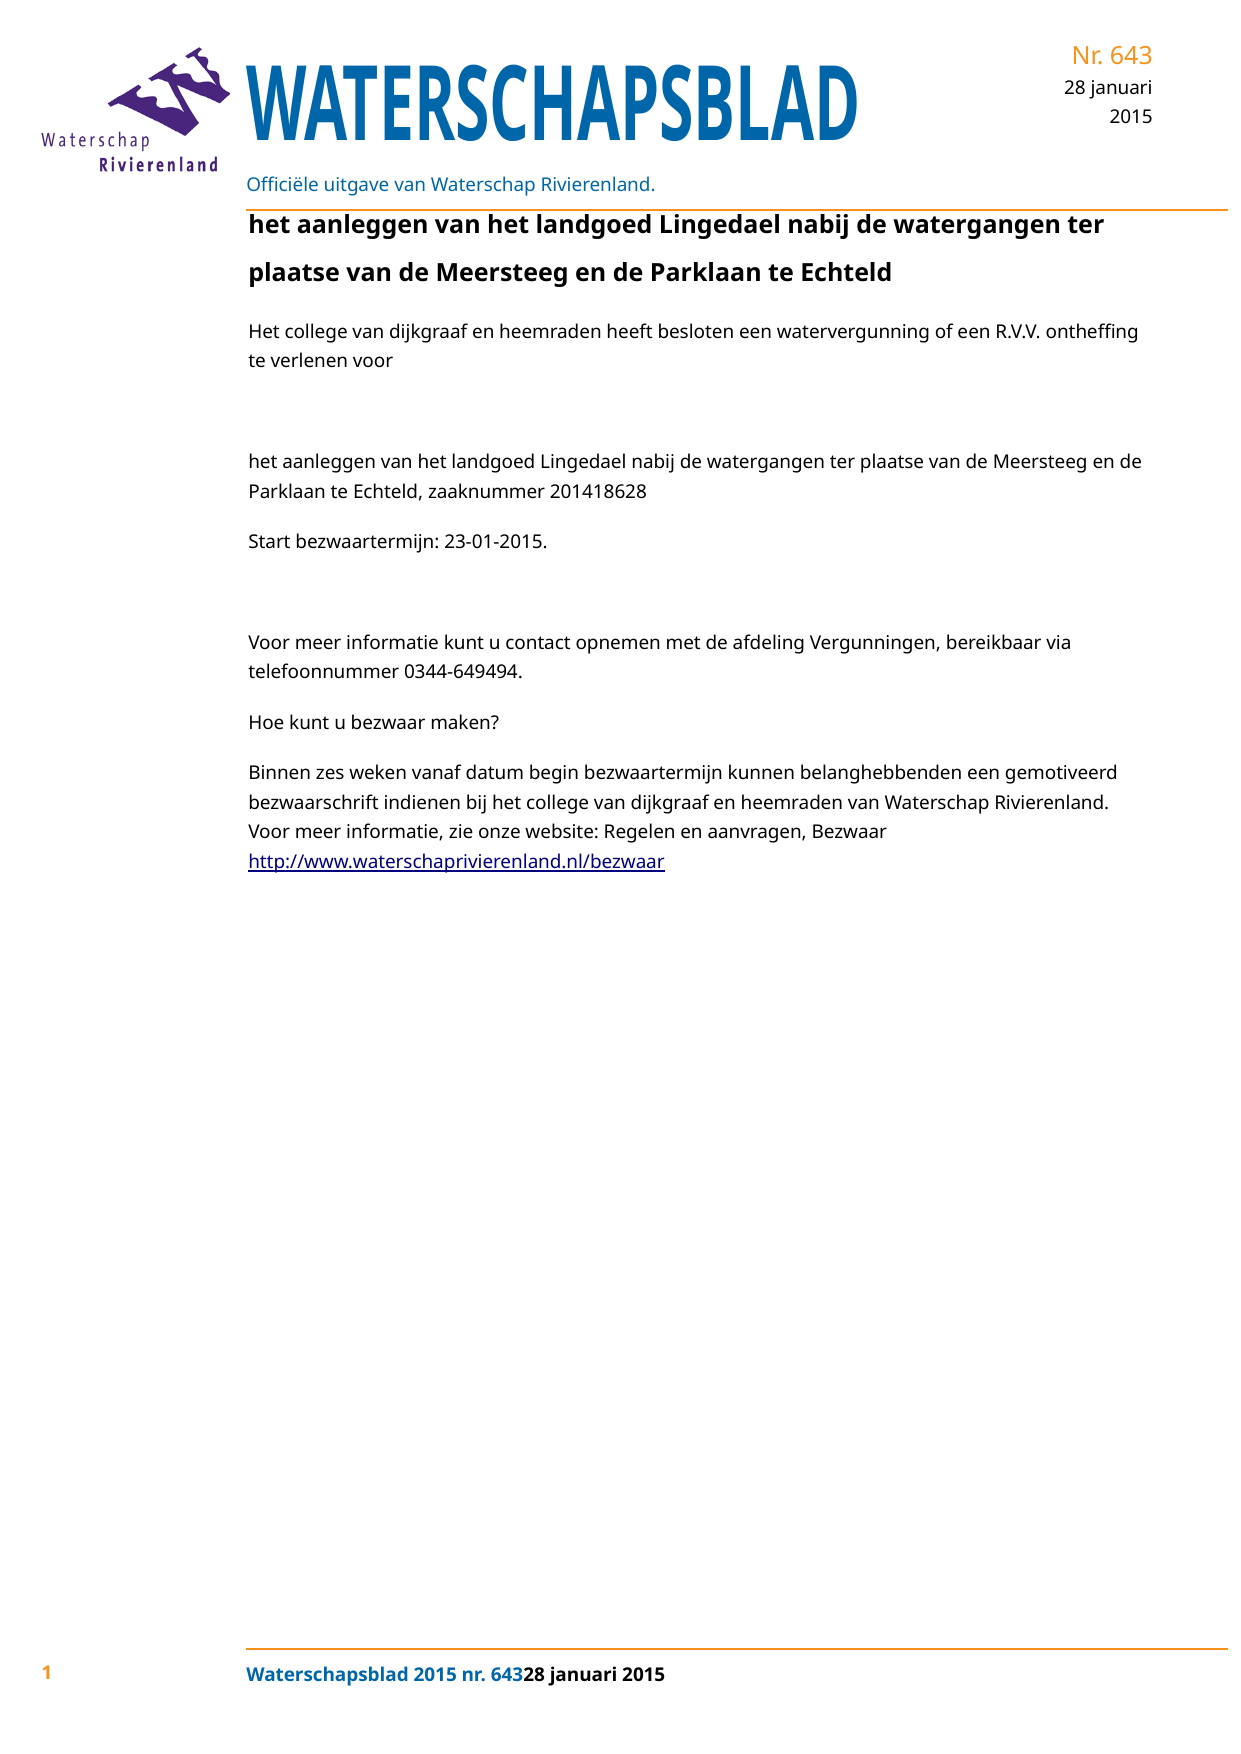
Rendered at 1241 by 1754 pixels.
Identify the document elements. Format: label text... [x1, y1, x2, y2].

text Het college van dijkgraaf en heemraden heeft besloten een watervergunning of een R.V.V. ontheffing te verlenen voor [248, 318, 1152, 373]
text Start bezwaartermijn: 23-01-2015. [248, 528, 1152, 554]
text Voor meer informatie kunt u contact opnemen met de afdeling Vergunningen, bereikbaar via telefoonnummer 0344-649494. [248, 629, 1152, 684]
text het aanleggen van het landgoed Lingedael nabij de watergangen ter plaatse van de Meersteeg en de Parklaan te Echteld, zaaknummer 201418628 [248, 448, 1152, 504]
text Hoe kunt u bezwaar maken? [248, 709, 1152, 735]
text het aanleggen van het landgoed Lingedael nabij de watergangen ter plaatse van de Meersteeg en de Parklaan te Echteld [248, 211, 1152, 288]
text Binnen zes weken vanaf datum begin bezwaartermijn kunnen belanghebbenden een gemotiveerd bezwaarschrift indienen bij het college van dijkgraaf en heemraden van Waterschap Rivierenland. Voor meer informatie, zie onze website: Regelen en aanvragen, Bezwaar http://www.waterschaprivierenland.nl/bezwaar [248, 759, 1152, 874]
picture [41, 47, 231, 172]
